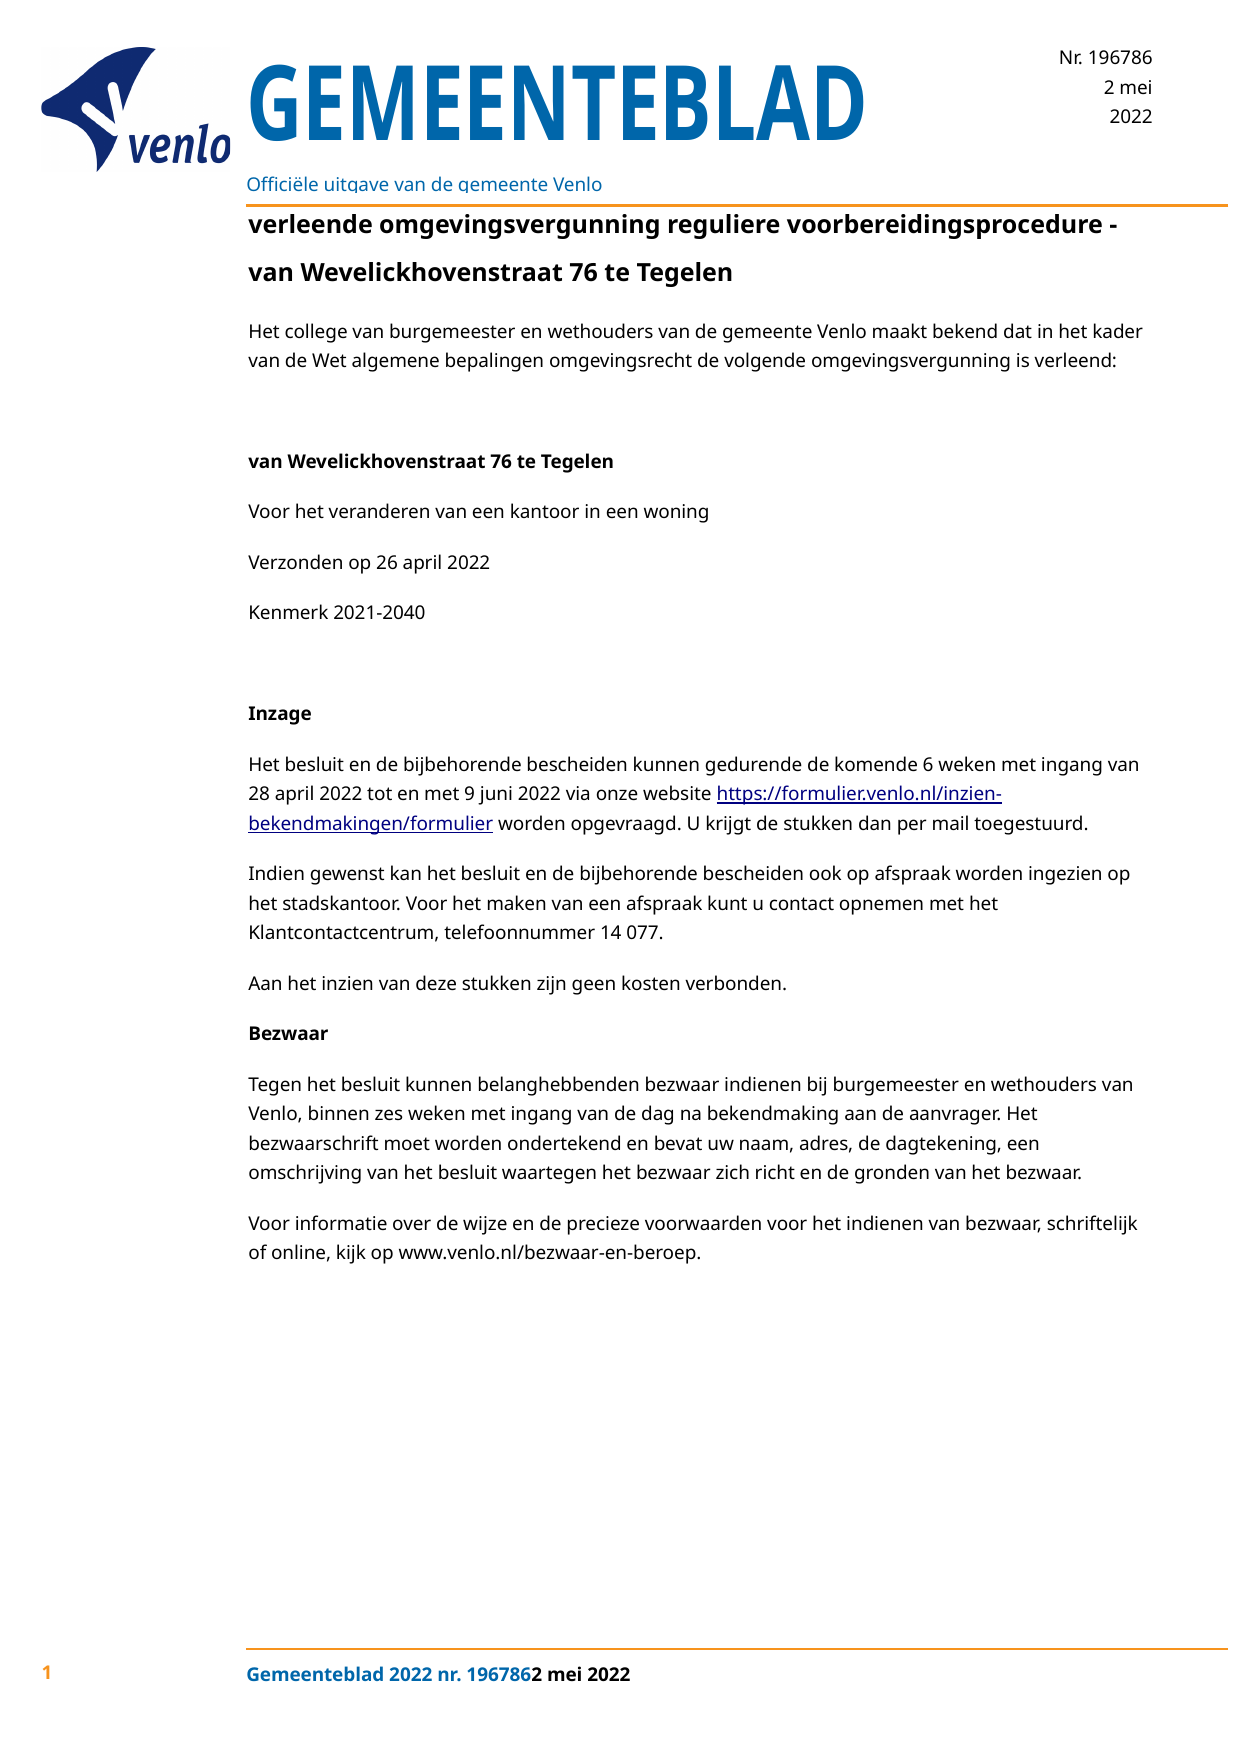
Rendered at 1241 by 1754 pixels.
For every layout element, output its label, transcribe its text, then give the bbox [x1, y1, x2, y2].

text Inzage [248, 700, 1152, 726]
picture [41, 47, 231, 172]
text Aan het inzien van deze stukken zijn geen kosten verbonden. [248, 970, 1152, 996]
text Verzonden op 26 april 2022 [248, 549, 1152, 575]
text Bezwaar [248, 1020, 1152, 1046]
text verleende omgevingsvergunning reguliere voorbereidingsprocedure - van Wevelickhovenstraat 76 te Tegelen [248, 207, 1152, 288]
text Voor het veranderen van een kantoor in een woning [248, 499, 1152, 524]
text Voor informatie over de wijze en de precieze voorwaarden voor het indienen van bezwaar, schriftelijk of online, kijk op www.venlo.nl/bezwaar-en-beroep. [248, 1210, 1152, 1265]
text Kenmerk 2021-2040 [248, 599, 1152, 625]
text Indien gewenst kan het besluit en de bijbehorende bescheiden ook op afspraak worden ingezien op het stadskantoor. Voor het maken van een afspraak kunt u contact opnemen met het Klantcontactcentrum, telefoonnummer 14 077. [248, 860, 1152, 945]
text Tegen het besluit kunnen belanghebbenden bezwaar indienen bij burgemeester en wethouders van Venlo, binnen zes weken met ingang van de dag na bekendmaking aan de aanvrager. Het bezwaarschrift moet worden ondertekend en bevat uw naam, adres, de dagtekening, een omschrijving van het besluit waartegen het bezwaar zich richt en de gronden van het bezwaar. [248, 1071, 1152, 1185]
text Het college van burgemeester en wethouders van de gemeente Venlo maakt bekend dat in het kader van de Wet algemene bepalingen omgevingsrecht de volgende omgevingsvergunning is verleend: [248, 318, 1152, 373]
text van Wevelickhovenstraat 76 te Tegelen [248, 448, 1152, 474]
text Het besluit en de bijbehorende bescheiden kunnen gedurende de komende 6 weken met ingang van 28 april 2022 tot en met 9 juni 2022 via onze website https://formulier.venlo.nl/inzien-bekendmakingen/formulier worden opgevraagd. U krijgt de stukken dan per mail toegestuurd. [248, 751, 1152, 836]
